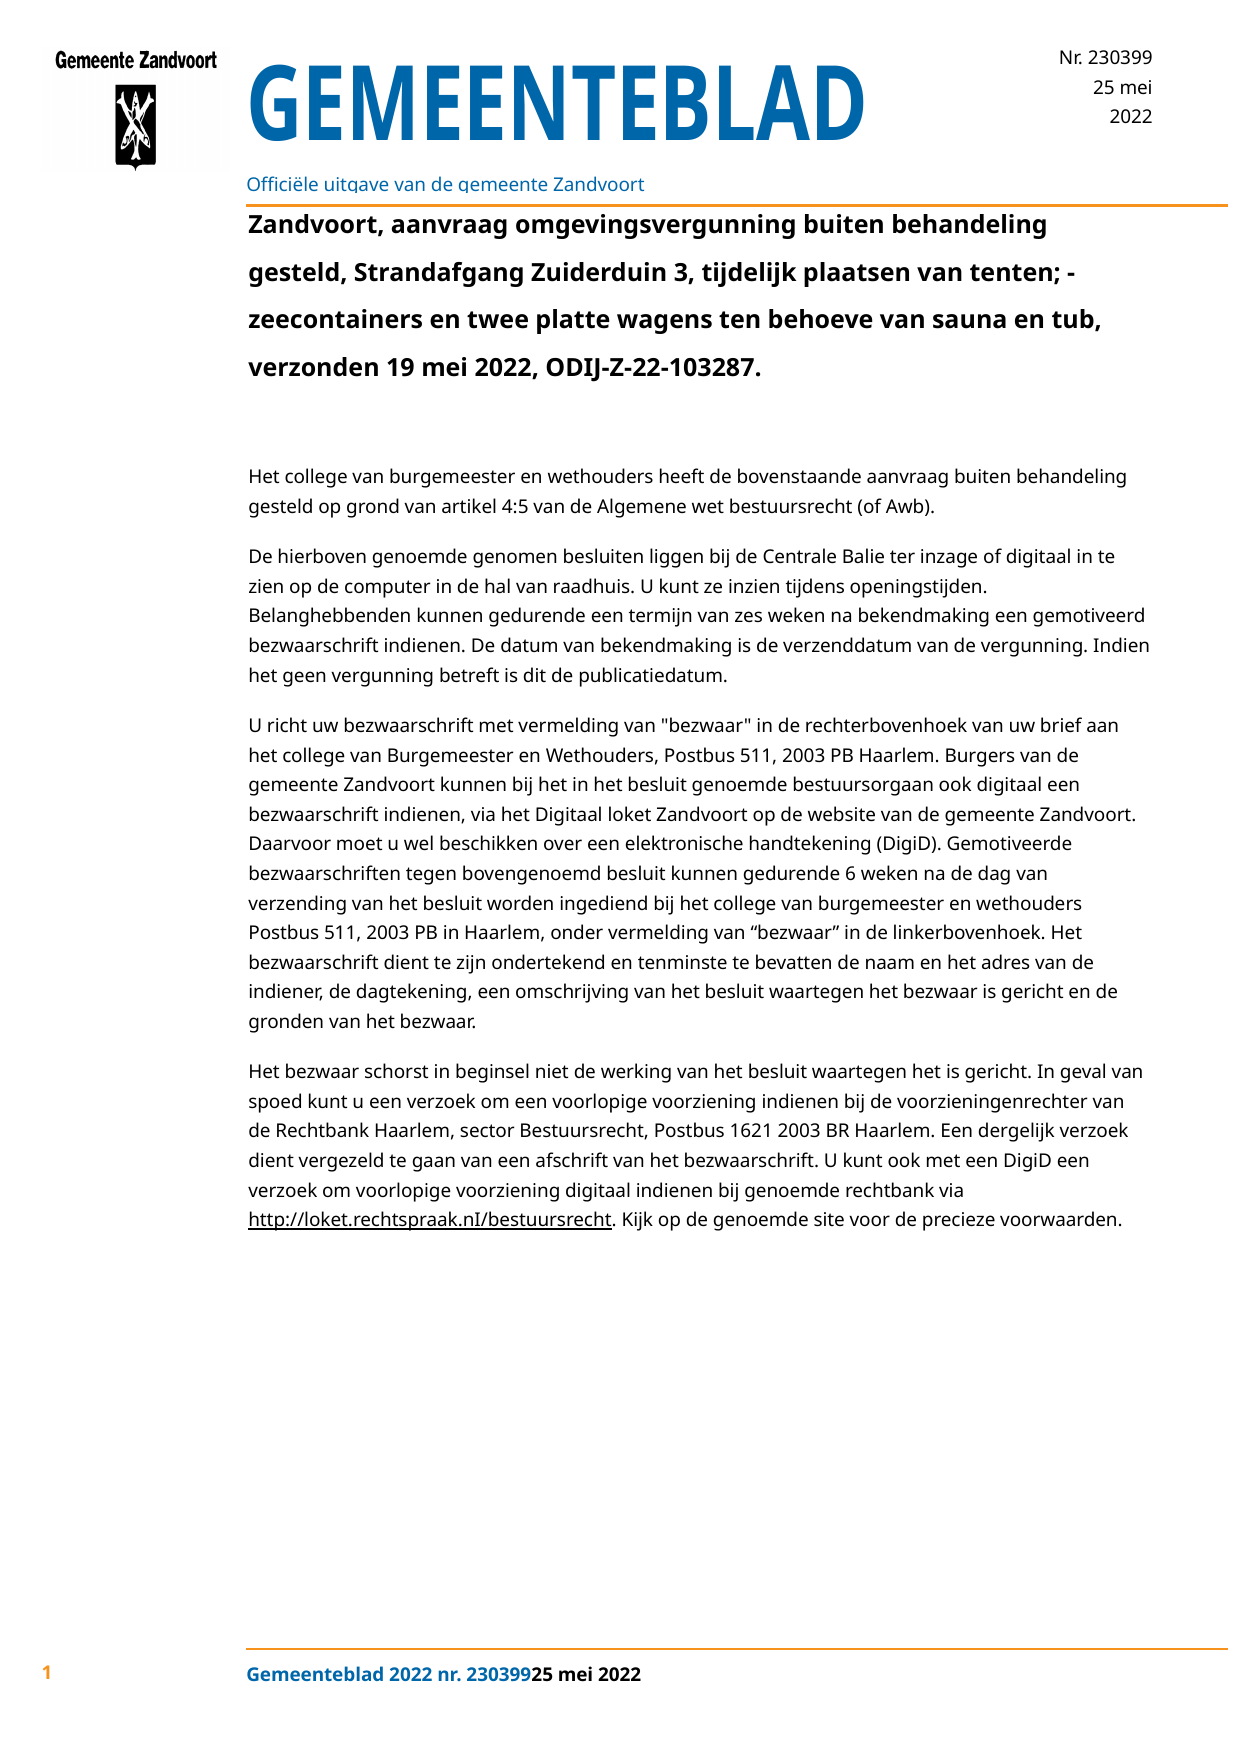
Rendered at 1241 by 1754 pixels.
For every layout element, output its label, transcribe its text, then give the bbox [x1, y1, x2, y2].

text Zandvoort, aanvraag omgevingsvergunning buiten behandeling gesteld, Strandafgang Zuiderduin 3, tijdelijk plaatsen van tenten; -zeecontainers en twee platte wagens ten behoeve van sauna en tub, verzonden 19 mei 2022, ODIJ-Z-22-103287. [248, 207, 1152, 384]
picture [41, 47, 231, 172]
text De hierboven genoemde genomen besluiten liggen bij de Centrale Balie ter inzage of digitaal in te zien op de computer in de hal van raadhuis. U kunt ze inzien tijdens openingstijden. Belanghebbenden kunnen gedurende een termijn van zes weken na bekendmaking een gemotiveerd bezwaarschrift indienen. De datum van bekendmaking is de verzenddatum van de vergunning. Indien het geen vergunning betreft is dit de publicatiedatum. [248, 543, 1152, 688]
text Het bezwaar schorst in beginsel niet de werking van het besluit waartegen het is gericht. In geval van spoed kunt u een verzoek om een voorlopige voorziening indienen bij de voorzieningenrechter van de Rechtbank Haarlem, sector Bestuursrecht, Postbus 1621 2003 BR Haarlem. Een dergelijk verzoek dient vergezeld te gaan van een afschrift van het bezwaarschrift. U kunt ook met een DigiD een verzoek om voorlopige voorziening digitaal indienen bij genoemde rechtbank via http://loket.rechtspraak.nI/bestuursrecht. Kijk op de genoemde site voor de precieze voorwaarden. [248, 1058, 1152, 1232]
text U richt uw bezwaarschrift met vermelding van "bezwaar" in de rechterbovenhoek van uw brief aan het college van Burgemeester en Wethouders, Postbus 511, 2003 PB Haarlem. Burgers van de gemeente Zandvoort kunnen bij het in het besluit genoemde bestuursorgaan ook digitaal een bezwaarschrift indienen, via het Digitaal loket Zandvoort op de website van de gemeente Zandvoort. Daarvoor moet u wel beschikken over een elektronische handtekening (DigiD). Gemotiveerde bezwaarschriften tegen bovengenoemd besluit kunnen gedurende 6 weken na de dag van verzending van het besluit worden ingediend bij het college van burgemeester en wethouders Postbus 511, 2003 PB in Haarlem, onder vermelding van “bezwaar” in de linkerbovenhoek. Het bezwaarschrift dient te zijn ondertekend en tenminste te bevatten de naam en het adres van de indiener, de dagtekening, een omschrijving van het besluit waartegen het bezwaar is gericht en de gronden van het bezwaar. [248, 712, 1152, 1034]
text Het college van burgemeester en wethouders heeft de bovenstaande aanvraag buiten behandeling gesteld op grond van artikel 4:5 van de Algemene wet bestuursrecht (of Awb). [248, 463, 1152, 519]
